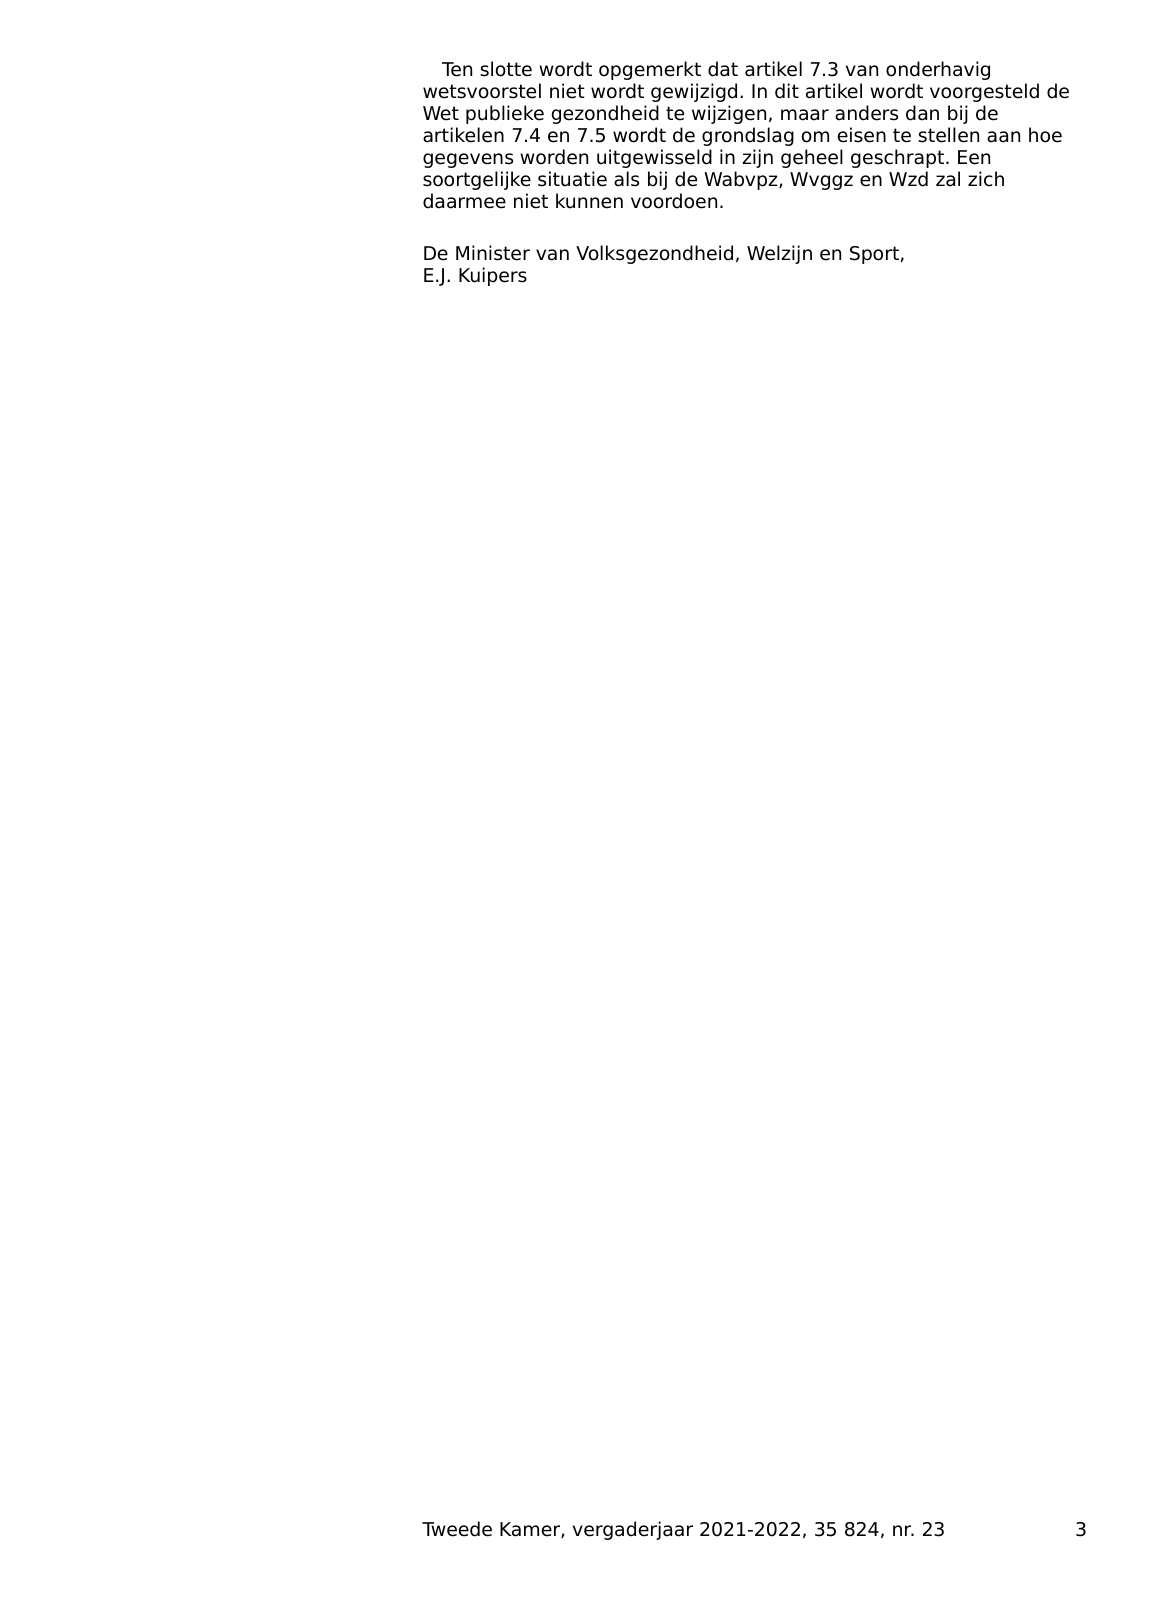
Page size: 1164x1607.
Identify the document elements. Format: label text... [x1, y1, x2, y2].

text Ten slotte wordt opgemerkt dat artikel 7.3 van onderhavig wetsvoorstel niet wordt gewijzigd. In dit artikel wordt voorgesteld de Wet publieke gezondheid te wijzigen, maar anders dan bij de artikelen 7.4 en 7.5 wordt de grondslag om eisen te stellen aan hoe gegevens worden uitgewisseld in zijn geheel geschrapt. Een soortgelijke situatie als bij de Wabvpz, Wvggz en Wzd zal zich daarmee niet kunnen voordoen. [422, 59, 1087, 213]
text De Minister van Volksgezondheid, Welzijn en Sport, E.J. Kuipers [422, 243, 1087, 287]
